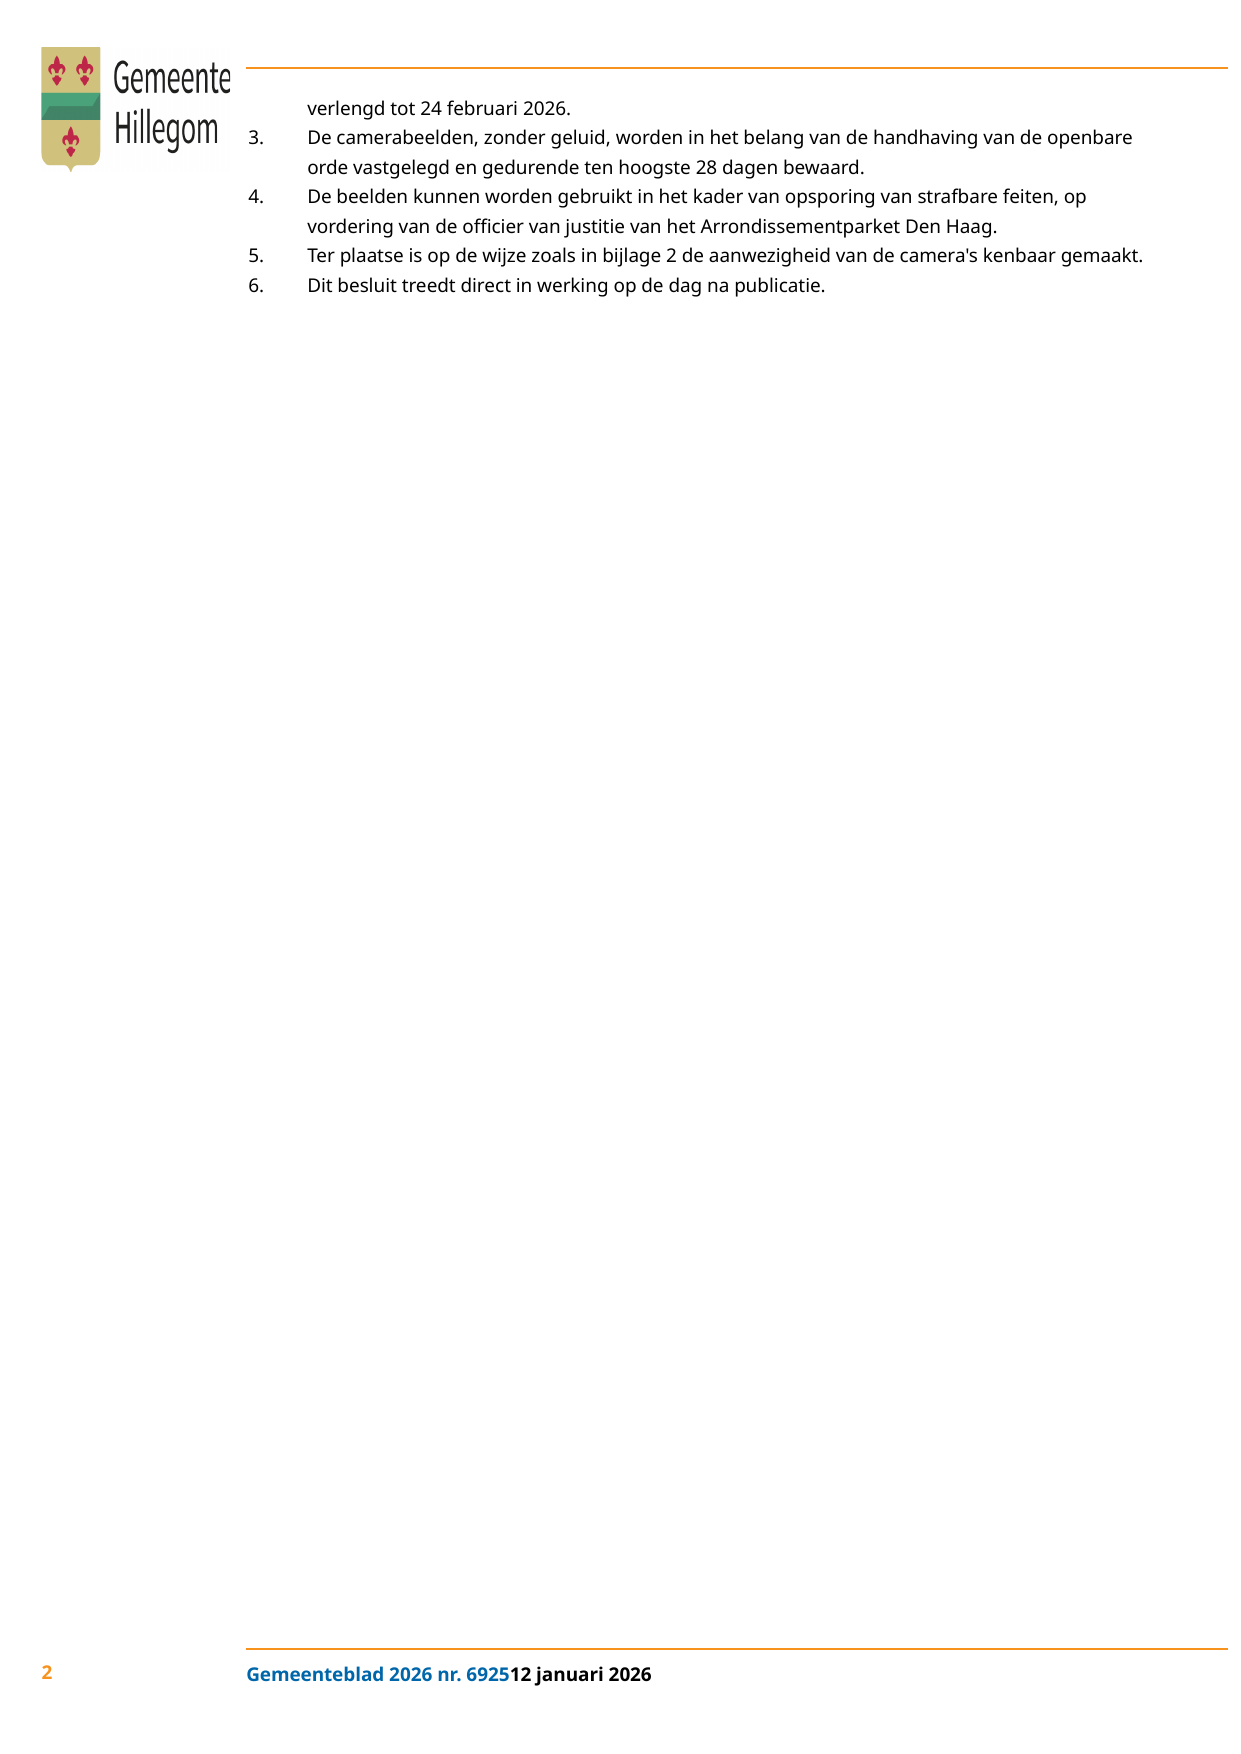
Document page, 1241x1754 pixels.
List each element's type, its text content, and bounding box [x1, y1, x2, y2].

list Ter plaatse is op de wijze zoals in bijlage 2 de aanwezigheid van de camera's kenbaar gemaakt. [248, 243, 1152, 268]
list De camerabeelden, zonder geluid, worden in het belang van de handhaving van de openbare orde vastgelegd en gedurende ten hoogste 28 dagen bewaard. [248, 124, 1152, 180]
list Dit besluit treedt direct in werking op de dag na publicatie. [248, 272, 1152, 298]
list De beelden kunnen worden gebruikt in het kader van opsporing van strafbare feiten, op vordering van de officier van justitie van het Arrondissementparket Den Haag. [248, 183, 1152, 239]
picture [41, 47, 231, 172]
list verlengd tot 24 februari 2026. [248, 95, 1152, 121]
